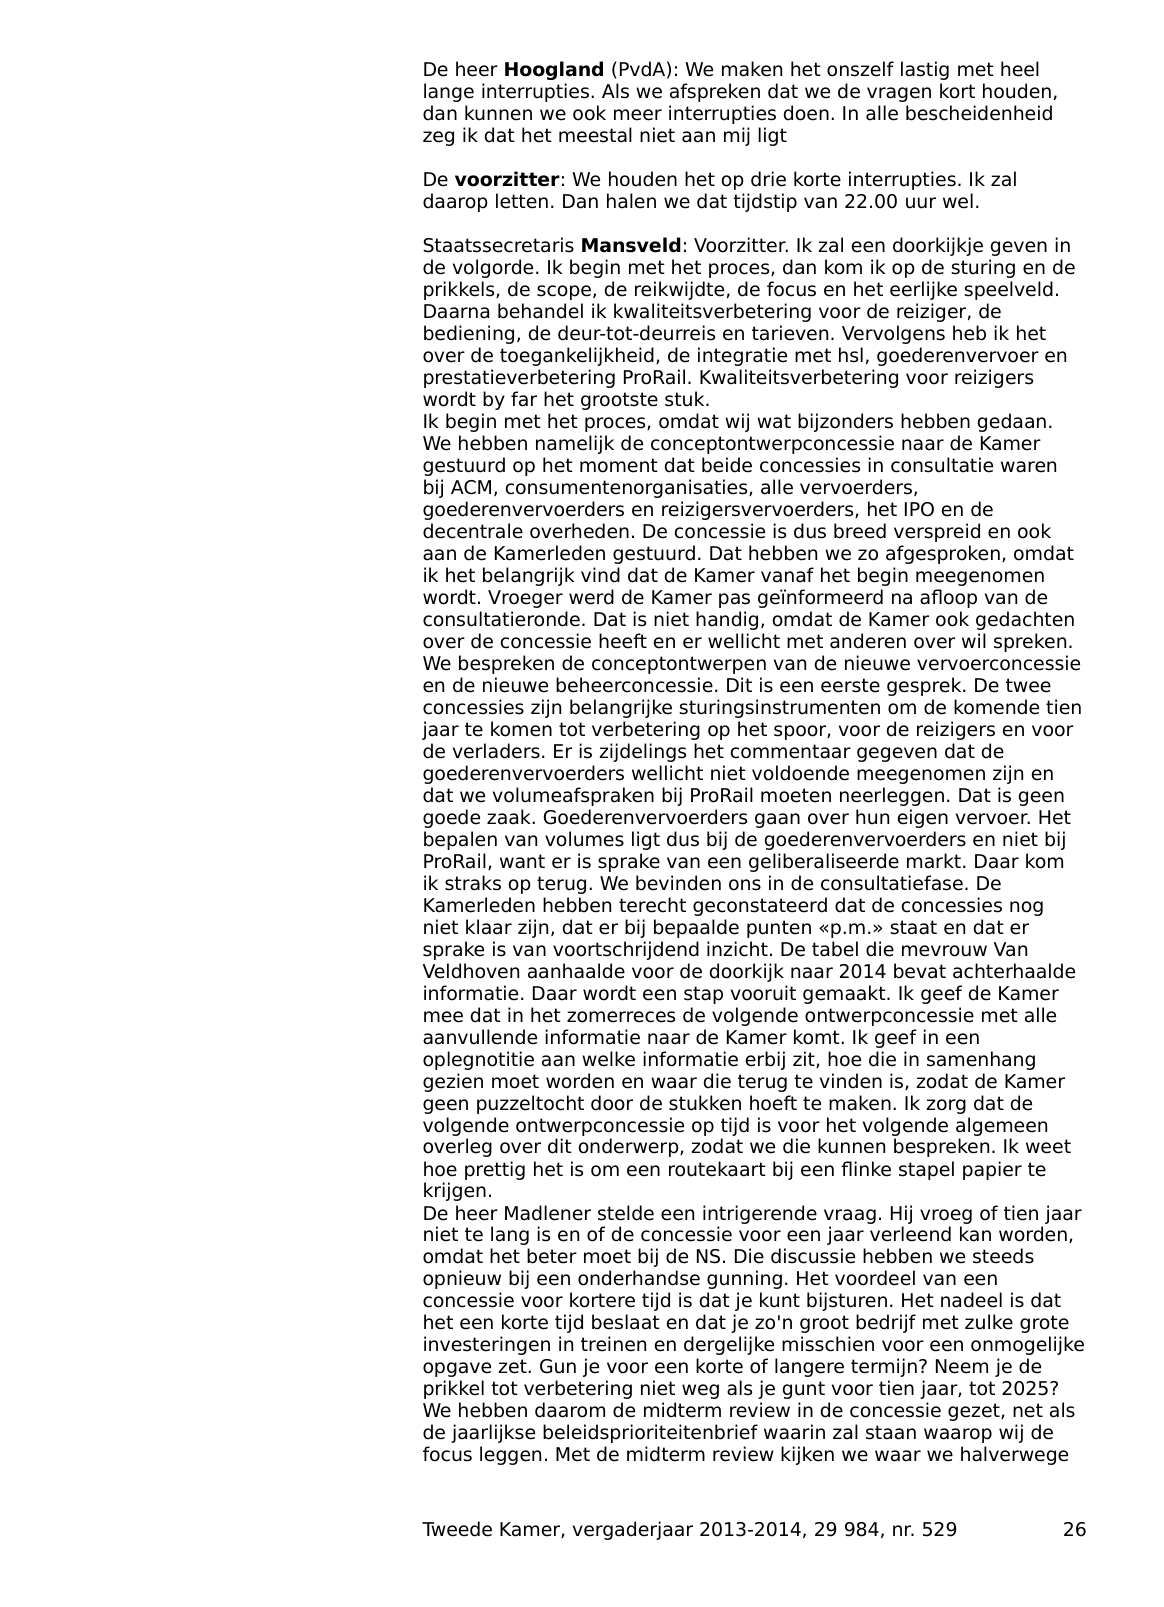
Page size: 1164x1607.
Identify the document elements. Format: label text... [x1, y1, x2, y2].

text Staatssecretaris Mansveld: Voorzitter. Ik zal een doorkijkje geven in de volgorde. Ik begin met het proces, dan kom ik op de sturing en de prikkels, de scope, de reikwijdte, de focus en het eerlijke speelveld. Daarna behandel ik kwaliteitsverbetering voor de reiziger, de bediening, de deur-tot-deurreis en tarieven. Vervolgens heb ik het over de toegankelijkheid, de integratie met hsl, goederenvervoer en prestatieverbetering ProRail. Kwaliteitsverbetering voor reizigers wordt by far het grootste stuk. [422, 235, 1087, 411]
text De voorzitter: We houden het op drie korte interrupties. Ik zal daarop letten. Dan halen we dat tijdstip van 22.00 uur wel. [422, 169, 1087, 213]
text Ik begin met het proces, omdat wij wat bijzonders hebben gedaan. We hebben namelijk de conceptontwerpconcessie naar de Kamer gestuurd op het moment dat beide concessies in consultatie waren bij ACM, consumentenorganisaties, alle vervoerders, goederenvervoerders en reizigersvervoerders, het IPO en de decentrale overheden. De concessie is dus breed verspreid en ook aan de Kamerleden gestuurd. Dat hebben we zo afgesproken, omdat ik het belangrijk vind dat de Kamer vanaf het begin meegenomen wordt. Vroeger werd de Kamer pas geïnformeerd na afloop van de consultatieronde. Dat is niet handig, omdat de Kamer ook gedachten over de concessie heeft en er wellicht met anderen over wil spreken. [422, 411, 1087, 653]
text We bespreken de conceptontwerpen van de nieuwe vervoerconcessie en de nieuwe beheerconcessie. Dit is een eerste gesprek. De twee concessies zijn belangrijke sturingsinstrumenten om de komende tien jaar te komen tot verbetering op het spoor, voor de reizigers en voor de verladers. Er is zijdelings het commentaar gegeven dat de goederenvervoerders wellicht niet voldoende meegenomen zijn en dat we volumeafspraken bij ProRail moeten neerleggen. Dat is geen goede zaak. Goederenvervoerders gaan over hun eigen vervoer. Het bepalen van volumes ligt dus bij de goederenvervoerders en niet bij ProRail, want er is sprake van een geliberaliseerde markt. Daar kom ik straks op terug. We bevinden ons in de consultatiefase. De Kamerleden hebben terecht geconstateerd dat de concessies nog niet klaar zijn, dat er bij bepaalde punten «p.m.» staat en dat er sprake is van voortschrijdend inzicht. De tabel die mevrouw Van Veldhoven aanhaalde voor de doorkijk naar 2014 bevat achterhaalde informatie. Daar wordt een stap vooruit gemaakt. Ik geef de Kamer mee dat in het zomerreces de volgende ontwerpconcessie met alle aanvullende informatie naar de Kamer komt. Ik geef in een oplegnotitie aan welke informatie erbij zit, hoe die in samenhang gezien moet worden en waar die terug te vinden is, zodat de Kamer geen puzzeltocht door de stukken hoeft te maken. Ik zorg dat de volgende ontwerpconcessie op tijd is voor het volgende algemeen overleg over dit onderwerp, zodat we die kunnen bespreken. Ik weet hoe prettig het is om een routekaart bij een flinke stapel papier te krijgen. [422, 653, 1087, 1202]
text De heer Hoogland (PvdA): We maken het onszelf lastig met heel lange interrupties. Als we afspreken dat we de vragen kort houden, dan kunnen we ook meer interrupties doen. In alle bescheidenheid zeg ik dat het meestal niet aan mij ligt [422, 59, 1087, 147]
text De heer Madlener stelde een intrigerende vraag. Hij vroeg of tien jaar niet te lang is en of de concessie voor een jaar verleend kan worden, omdat het beter moet bij de NS. Die discussie hebben we steeds opnieuw bij een onderhandse gunning. Het voordeel van een concessie voor kortere tijd is dat je kunt bijsturen. Het nadeel is dat het een korte tijd beslaat en dat je zo'n groot bedrijf met zulke grote investeringen in treinen en dergelijke misschien voor een onmogelijke opgave zet. Gun je voor een korte of langere termijn? Neem je de prikkel tot verbetering niet weg als je gunt voor tien jaar, tot 2025? We hebben daarom de midterm review in de concessie gezet, net als de jaarlijkse beleidsprioriteitenbrief waarin zal staan waarop wij de focus leggen. Met de midterm review kijken we waar we halverwege [422, 1202, 1087, 1466]
